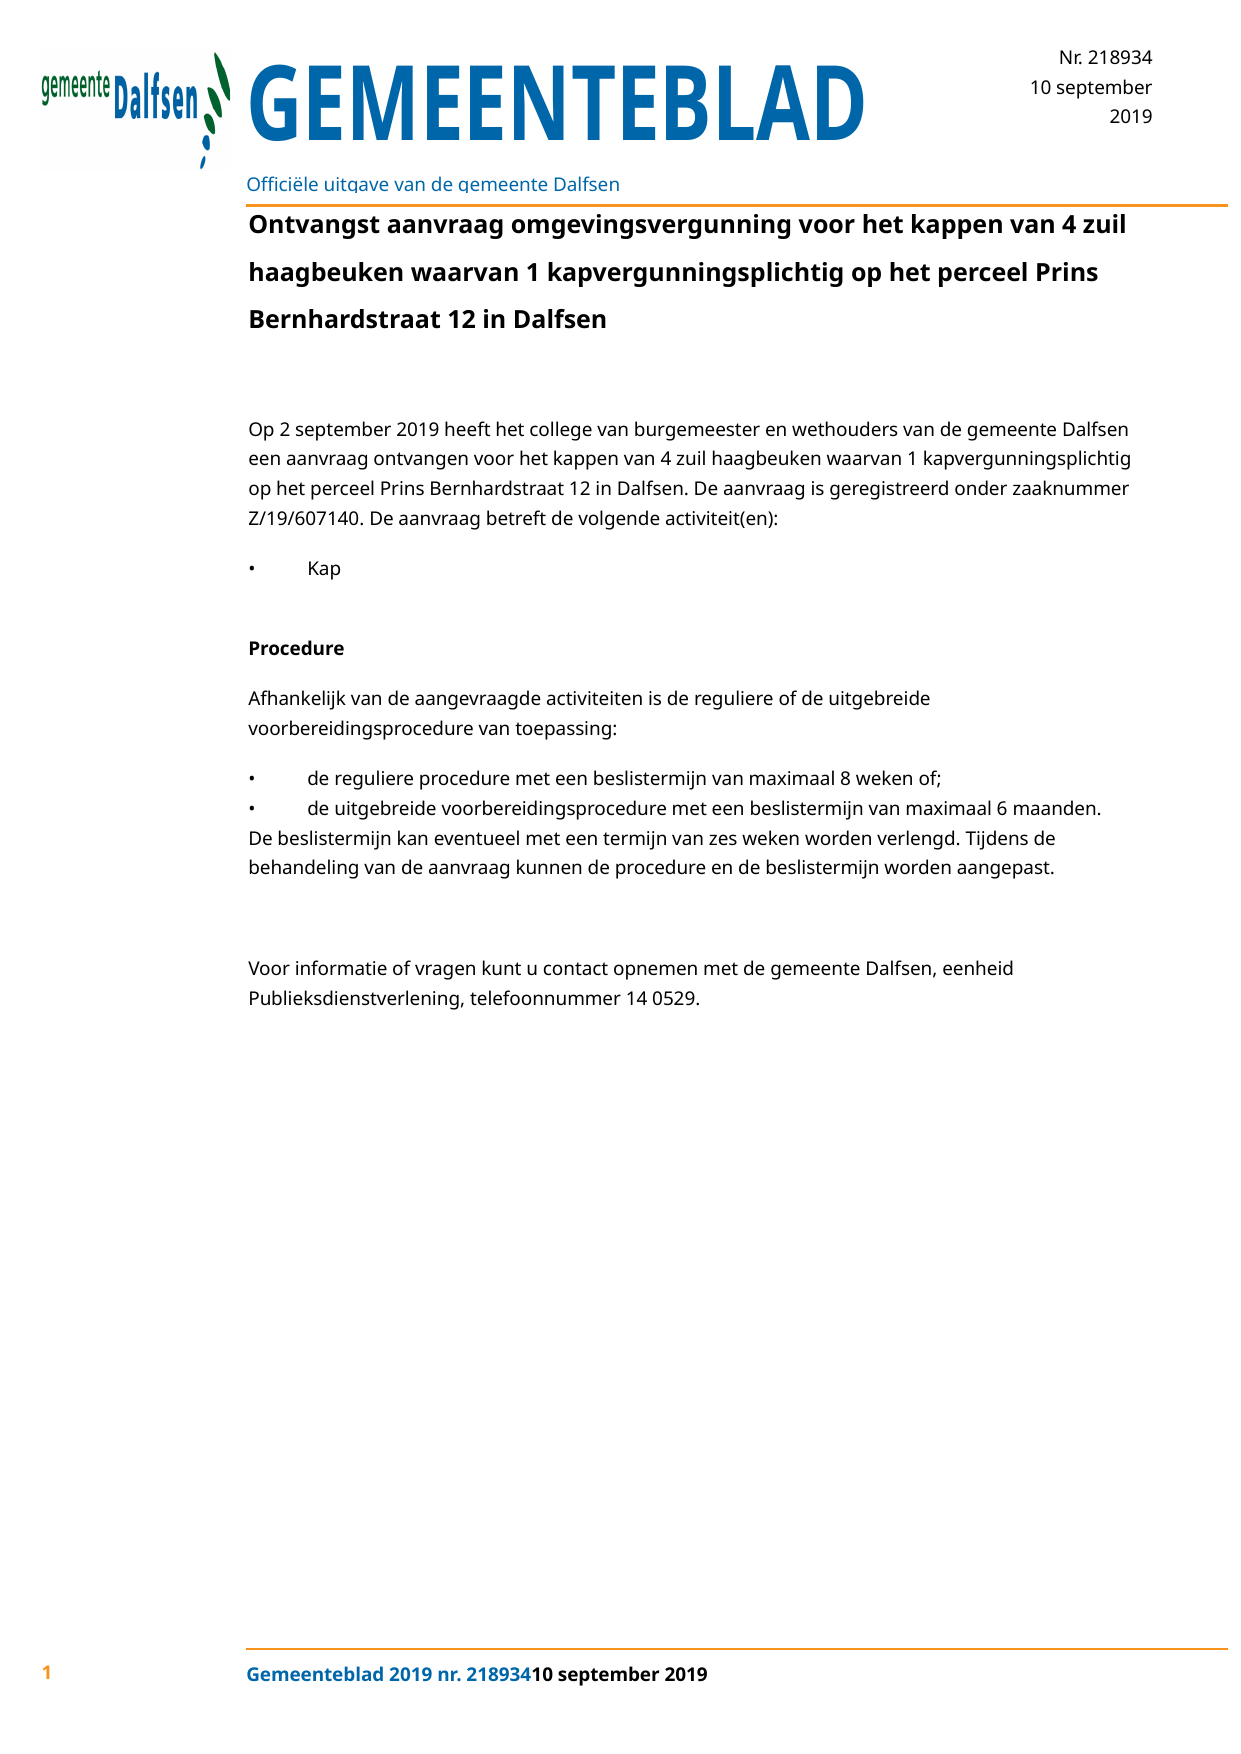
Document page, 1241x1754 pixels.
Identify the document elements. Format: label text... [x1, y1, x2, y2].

text Afhankelijk van de aangevraagde activiteiten is de reguliere of de uitgebreide voorbereidingsprocedure van toepassing: [248, 686, 1152, 741]
text Ontvangst aanvraag omgevingsvergunning voor het kappen van 4 zuil haagbeuken waarvan 1 kapvergunningsplichtig op het perceel Prins Bernhardstraat 12 in Dalfsen [248, 207, 1152, 336]
text De beslistermijn kan eventueel met een termijn van zes weken worden verlengd. Tijdens de behandeling van de aanvraag kunnen de procedure en de beslistermijn worden aangepast. [248, 825, 1152, 880]
picture [41, 47, 231, 172]
text Op 2 september 2019 heeft het college van burgemeester en wethouders van de gemeente Dalfsen een aanvraag ontvangen voor het kappen van 4 zuil haagbeuken waarvan 1 kapvergunningsplichtig op het perceel Prins Bernhardstraat 12 in Dalfsen. De aanvraag is geregistreerd onder zaaknummer Z/19/607140. De aanvraag betreft de volgende activiteit(en): [248, 416, 1152, 530]
text Voor informatie of vragen kunt u contact opnemen met de gemeente Dalfsen, eenheid Publieksdienstverlening, telefoonnummer 14 0529. [248, 955, 1152, 1010]
list de uitgebreide voorbereidingsprocedure met een beslistermijn van maximaal 6 maanden. [248, 795, 1152, 821]
list de reguliere procedure met een beslistermijn van maximaal 8 weken of; [248, 766, 1152, 791]
text Procedure [248, 635, 1152, 661]
list Kap [248, 555, 1152, 581]
